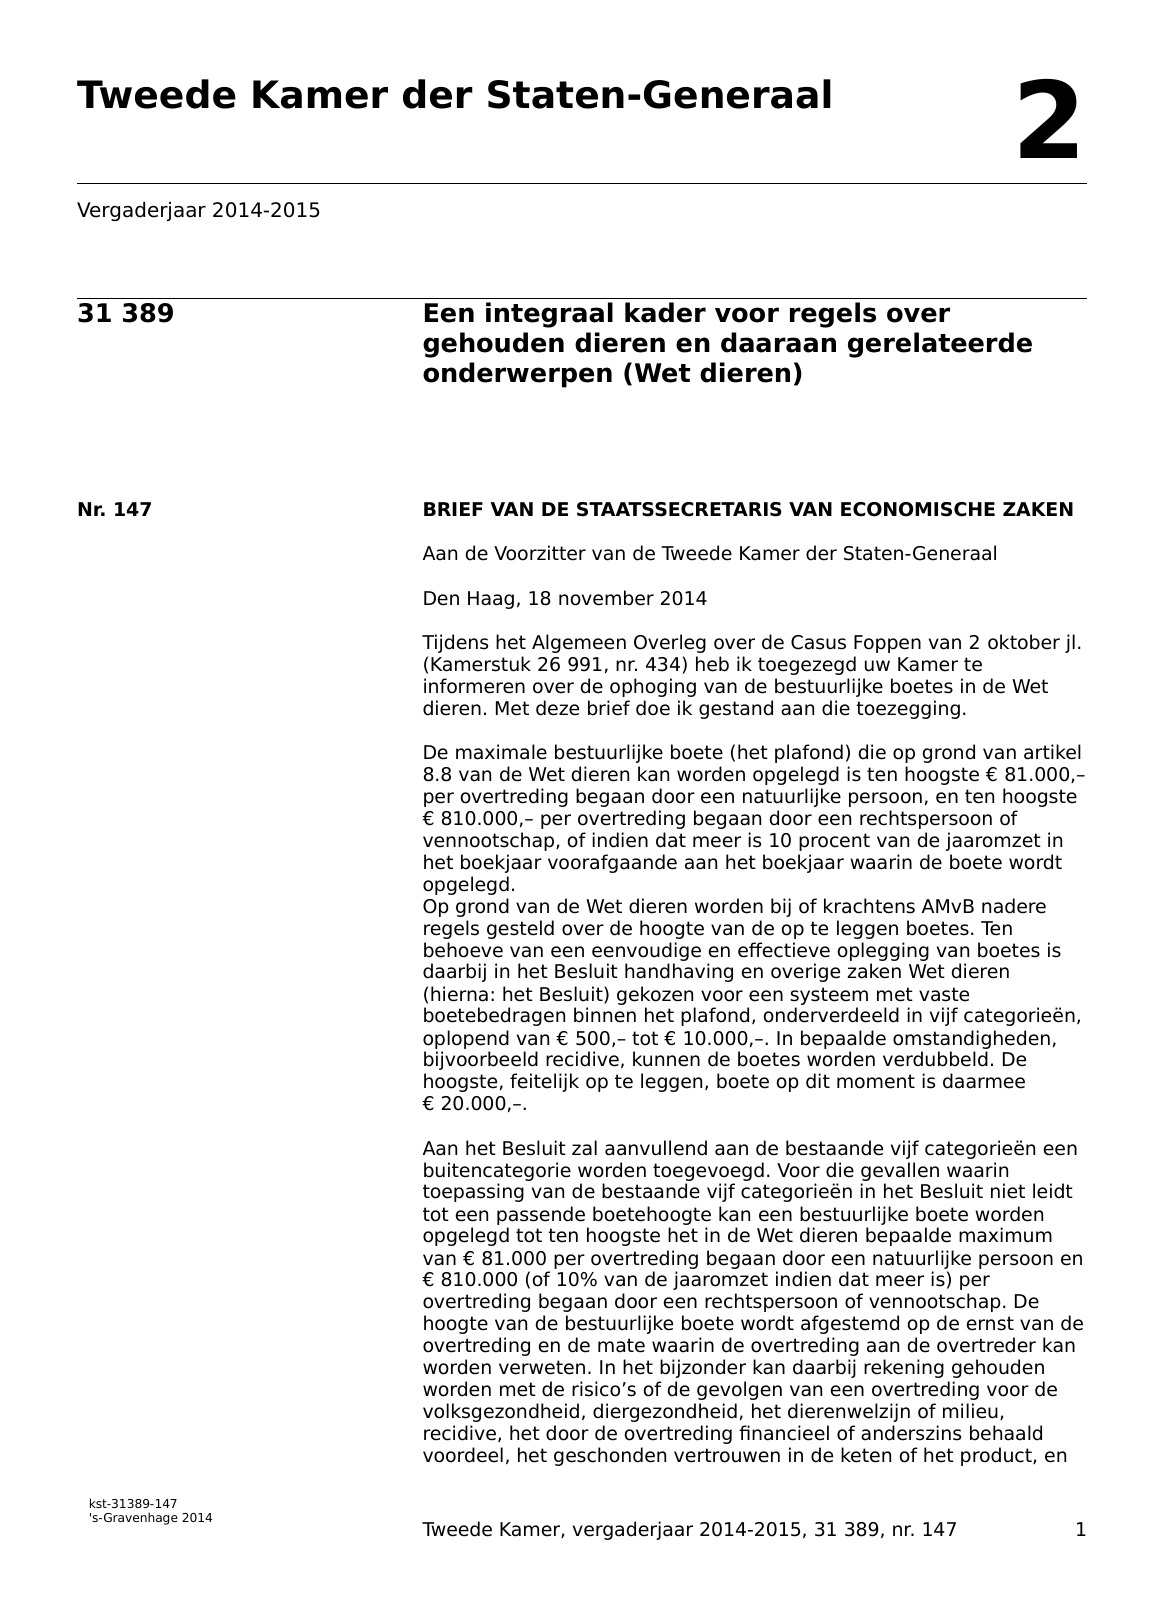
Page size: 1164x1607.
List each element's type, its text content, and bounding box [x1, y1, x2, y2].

text De maximale bestuurlijke boete (het plafond) die op grond van artikel 8.8 van de Wet dieren kan worden opgelegd is ten hoogste € 81.000,– per overtreding begaan door een natuurlijke persoon, en ten hoogste € 810.000,– per overtreding begaan door een rechtspersoon of vennootschap, of indien dat meer is 10 procent van de jaaromzet in het boekjaar voorafgaande aan het boekjaar waarin de boete wordt opgelegd. [422, 742, 1087, 896]
table_cell Vergaderjaar 2014-2015 [77, 184, 1087, 298]
subtitle 31 389 Een integraal kader voor regels over gehouden dieren en daaraan gerelateerde onderwerpen (Wet dieren) [77, 299, 1087, 388]
text Aan de Voorzitter van de Tweede Kamer der Staten-Generaal [422, 543, 1087, 565]
text Tijdens het Algemeen Overleg over de Casus Foppen van 2 oktober jl. (Kamerstuk 26 991, nr. 434) heb ik toegezegd uw Kamer te informeren over de ophoging van de bestuurlijke boetes in de Wet dieren. Met deze brief doe ik gestand aan die toezegging. [422, 632, 1087, 719]
text Op grond van de Wet dieren worden bij of krachtens AMvB nadere regels gesteld over de hoogte van de op te leggen boetes. Ten behoeve van een eenvoudige en effectieve oplegging van boetes is daarbij in het Besluit handhaving en overige zaken Wet dieren (hierna: het Besluit) gekozen voor een systeem met vaste boetebedragen binnen het plafond, onderverdeeld in vijf categorieën, oplopend van € 500,– tot € 10.000,–. In bepaalde omstandigheden, bijvoorbeeld recidive, kunnen de boetes worden verdubbeld. De hoogste, feitelijk op te leggen, boete op dit moment is daarmee € 20.000,–. [422, 896, 1087, 1115]
table_header Tweede Kamer der Staten-Generaal [77, 59, 886, 183]
text Den Haag, 18 november 2014 [422, 587, 1087, 609]
table_header 2 [886, 59, 1087, 183]
subtitle Nr. 147 BRIEF VAN DE STAATSSECRETARIS VAN ECONOMISCHE ZAKEN [77, 499, 1087, 521]
text Aan het Besluit zal aanvullend aan de bestaande vijf categorieën een buitencategorie worden toegevoegd. Voor die gevallen waarin toepassing van de bestaande vijf categorieën in het Besluit niet leidt tot een passende boetehoogte kan een bestuurlijke boete worden opgelegd tot ten hoogste het in de Wet dieren bepaalde maximum van € 81.000 per overtreding begaan door een natuurlijke persoon en € 810.000 (of 10% van de jaaromzet indien dat meer is) per overtreding begaan door een rechtspersoon of vennootschap. De hoogte van de bestuurlijke boete wordt afgestemd op de ernst van de overtreding en de mate waarin de overtreding aan de overtreder kan worden verweten. In het bijzonder kan daarbij rekening gehouden worden met de risico’s of de gevolgen van een overtreding voor de volksgezondheid, diergezondheid, het dierenwelzijn of milieu, recidive, het door de overtreding financieel of anderszins behaald voordeel, het geschonden vertrouwen in de keten of het product, en [422, 1137, 1087, 1467]
text 's-Gravenhage 2014 [88, 1511, 323, 1525]
text kst-31389-147 [88, 1497, 323, 1511]
